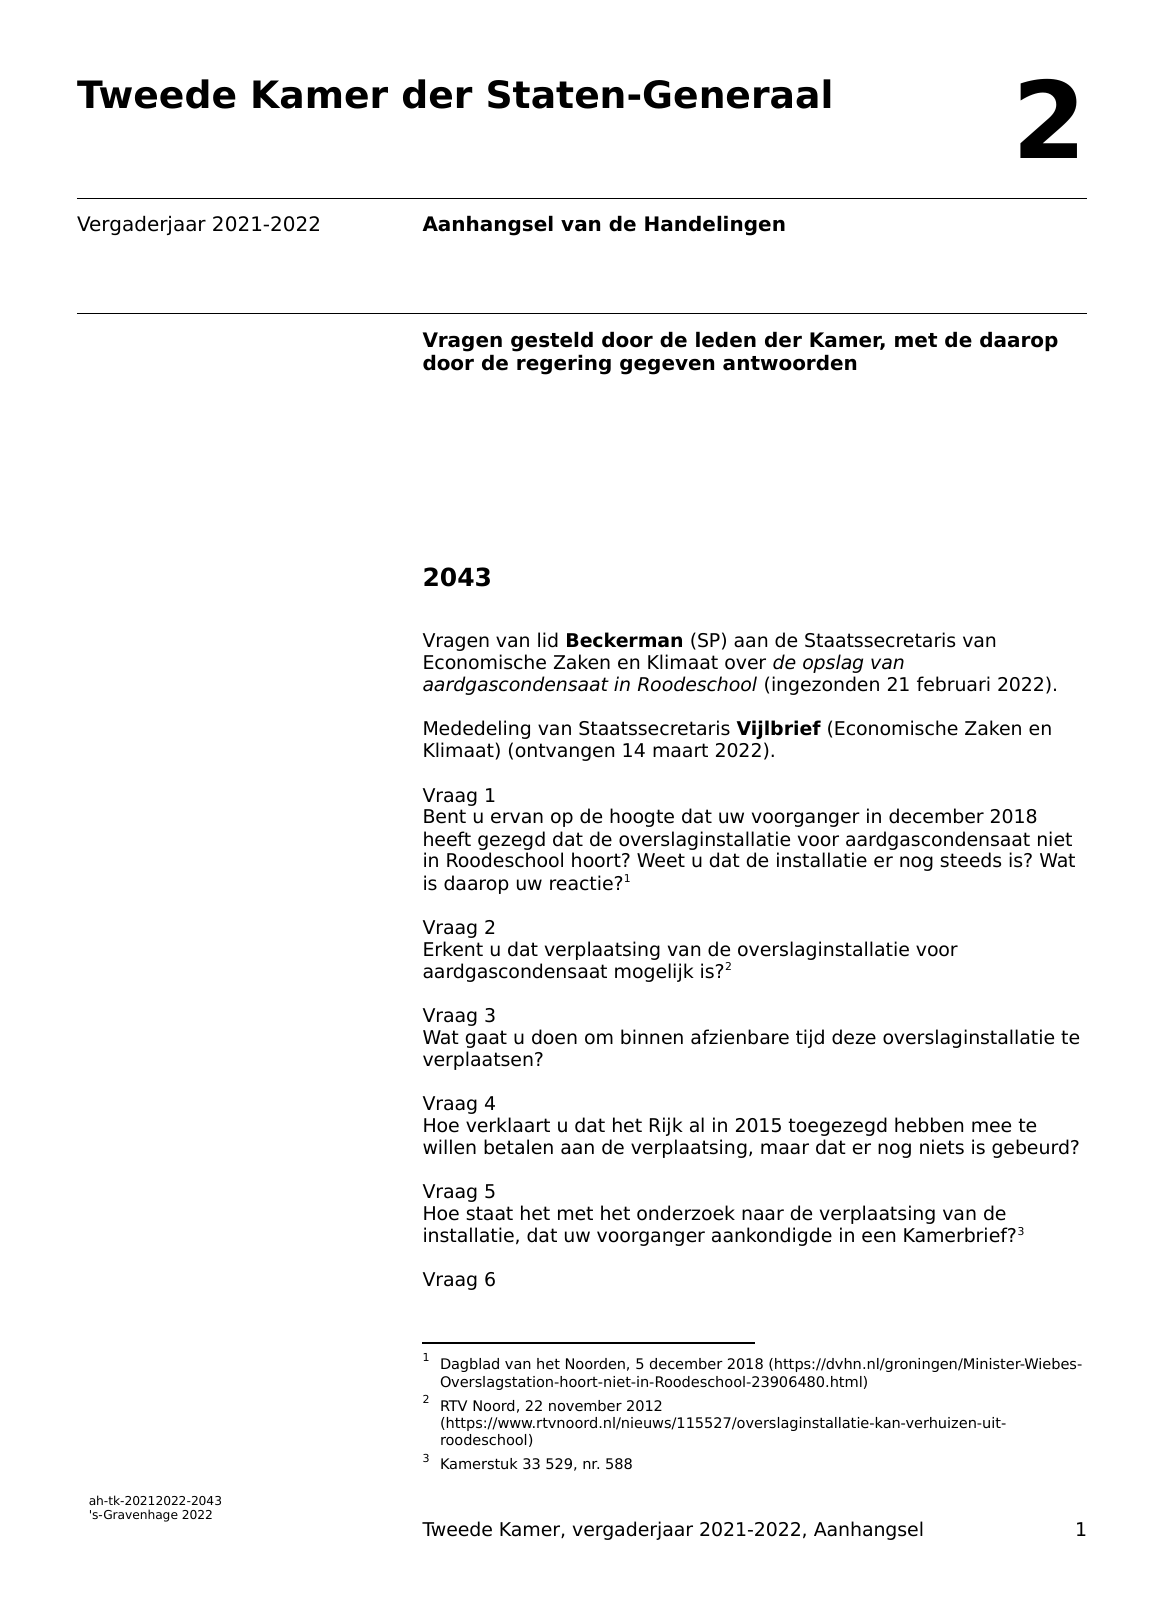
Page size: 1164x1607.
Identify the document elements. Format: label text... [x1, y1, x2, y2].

text Vragen van lid Beckerman (SP) aan de Staatssecretaris van Economische Zaken en Klimaat over de opslag van aardgascondensaat in Roodeschool (ingezonden 21 februari 2022). [422, 630, 1087, 696]
table_cell Vergaderjaar 2021-2022 [77, 199, 422, 313]
table_cell Aanhangsel van de Handelingen [422, 199, 1087, 313]
text Mededeling van Staatssecretaris Vijlbrief (Economische Zaken en Klimaat) (ontvangen 14 maart 2022). [422, 718, 1087, 762]
text Vraag 5 [422, 1181, 1087, 1203]
text Vraag 3 [422, 1005, 1087, 1027]
text Vraag 6 [422, 1269, 1087, 1291]
text RTV Noord, 22 november 2012 (https://www.rtvnoord.nl/nieuws/115527/overslaginstallatie-kan-verhuizen-uit-roodeschool) [422, 1393, 1087, 1449]
table_cell [77, 314, 422, 375]
text Wat gaat u doen om binnen afzienbare tijd deze overslaginstallatie te verplaatsen? [422, 1027, 1087, 1071]
text Kamerstuk 33 529, nr. 588 [422, 1452, 1087, 1474]
text ah-tk-20212022-2043 [88, 1494, 323, 1508]
text Dagblad van het Noorden, 5 december 2018 (https://dvhn.nl/groningen/Minister-Wiebes-Overslagstation-hoort-niet-in-Roodeschool-23906480.html) [422, 1352, 1087, 1391]
text Vraag 4 [422, 1093, 1087, 1115]
table_header 2 [886, 59, 1087, 198]
text Hoe verklaart u dat het Rijk al in 2015 toegezegd hebben mee te willen betalen aan de verplaatsing, maar dat er nog niets is gebeurd? [422, 1115, 1087, 1159]
table_cell Vragen gesteld door de leden der Kamer, met de daarop door de regering gegeven antwoorden [422, 314, 1087, 375]
text Hoe staat het met het onderzoek naar de verplaatsing van de installatie, dat uw voorganger aankondigde in een Kamerbrief? [422, 1203, 1087, 1247]
table_header Tweede Kamer der Staten-Generaal [77, 59, 886, 198]
text Erkent u dat verplaatsing van de overslaginstallatie voor aardgascondensaat mogelijk is? [422, 938, 1087, 982]
text 's-Gravenhage 2022 [88, 1508, 323, 1522]
text 2043 [422, 563, 1087, 592]
text Bent u ervan op de hoogte dat uw voorganger in december 2018 heeft gezegd dat de overslaginstallatie voor aardgascondensaat niet in Roodeschool hoort? Weet u dat de installatie er nog steeds is? Wat is daarop uw reactie? [422, 806, 1087, 894]
text Vraag 1 [422, 784, 1087, 806]
text Vraag 2 [422, 917, 1087, 938]
